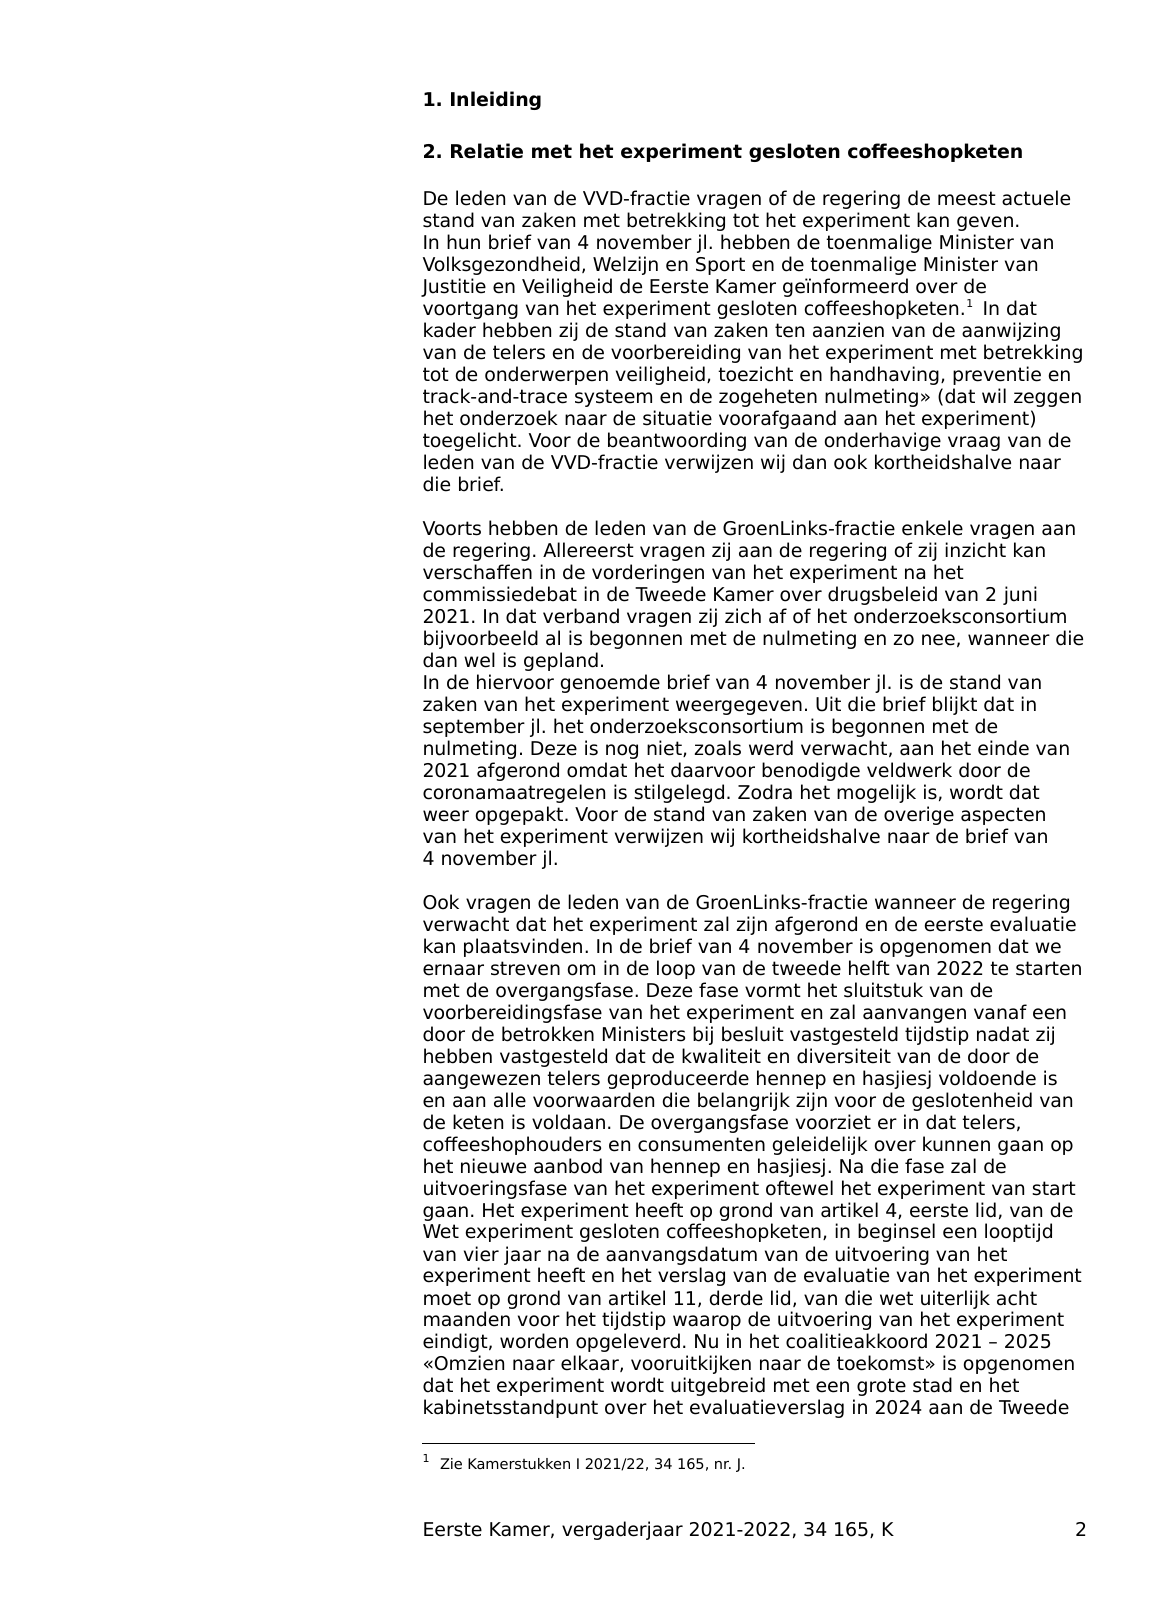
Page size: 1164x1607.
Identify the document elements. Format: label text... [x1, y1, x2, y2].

subtitle 2. Relatie met het experiment gesloten coffeeshopketen [422, 141, 1087, 163]
subtitle 1. Inleiding [422, 89, 1087, 111]
text track-and-trace systeem en de zogeheten nulmeting» (dat wil zeggen het onderzoek naar de situatie voorafgaand aan het experiment) toegelicht. Voor de beantwoording van de onderhavige vraag van de leden van de VVD-fractie verwijzen wij dan ook kortheidshalve naar die brief. [422, 386, 1087, 496]
text In hun brief van 4 november jl. hebben de toenmalige Minister van Volksgezondheid, Welzijn en Sport en de toenmalige Minister van Justitie en Veiligheid de Eerste Kamer geïnformeerd over de voortgang van het experiment gesloten coffeeshopketen. In dat kader hebben zij de stand van zaken ten aanzien van de aanwijzing van de telers en de voorbereiding van het experiment met betrekking tot de onderwerpen veiligheid, toezicht en handhaving, preventie en [422, 232, 1087, 386]
text Voorts hebben de leden van de GroenLinks-fractie enkele vragen aan de regering. Allereerst vragen zij aan de regering of zij inzicht kan verschaffen in de vorderingen van het experiment na het commissiedebat in de Tweede Kamer over drugsbeleid van 2 juni 2021. In dat verband vragen zij zich af of het onderzoeksconsortium bijvoorbeeld al is begonnen met de nulmeting en zo nee, wanneer die dan wel is gepland. [422, 518, 1087, 672]
text In de hiervoor genoemde brief van 4 november jl. is de stand van zaken van het experiment weergegeven. Uit die brief blijkt dat in september jl. het onderzoeksconsortium is begonnen met de nulmeting. Deze is nog niet, zoals werd verwacht, aan het einde van 2021 afgerond omdat het daarvoor benodigde veldwerk door de coronamaatregelen is stilgelegd. Zodra het mogelijk is, wordt dat weer opgepakt. Voor de stand van zaken van de overige aspecten van het experiment verwijzen wij kortheidshalve naar de brief van 4 november jl. [422, 672, 1087, 869]
text Ook vragen de leden van de GroenLinks-fractie wanneer de regering verwacht dat het experiment zal zijn afgerond en de eerste evaluatie kan plaatsvinden. In de brief van 4 november is opgenomen dat we ernaar streven om in de loop van de tweede helft van 2022 te starten met de overgangsfase. Deze fase vormt het sluitstuk van de voorbereidingsfase van het experiment en zal aanvangen vanaf een door de betrokken Ministers bij besluit vastgesteld tijdstip nadat zij hebben vastgesteld dat de kwaliteit en diversiteit van de door de aangewezen telers geproduceerde hennep en hasjiesj voldoende is en aan alle voorwaarden die belangrijk zijn voor de geslotenheid van de keten is voldaan. De overgangsfase voorziet er in dat telers, coffeeshophouders en consumenten geleidelijk over kunnen gaan op het nieuwe aanbod van hennep en hasjiesj. Na die fase zal de uitvoeringsfase van het experiment oftewel het experiment van start gaan. Het experiment heeft op grond van artikel 4, eerste lid, van de Wet experiment gesloten coffeeshopketen, in beginsel een looptijd van vier jaar na de aanvangsdatum van de uitvoering van het experiment heeft en het verslag van de evaluatie van het experiment moet op grond van artikel 11, derde lid, van die wet uiterlijk acht maanden voor het tijdstip waarop de uitvoering van het experiment eindigt, worden opgeleverd. Nu in het coalitieakkoord 2021 – 2025 «Omzien naar elkaar, vooruitkijken naar de toekomst» is opgenomen dat het experiment wordt uitgebreid met een grote stad en het kabinetsstandpunt over het evaluatieverslag in 2024 aan de Tweede [422, 892, 1087, 1419]
text De leden van de VVD-fractie vragen of de regering de meest actuele stand van zaken met betrekking tot het experiment kan geven. [422, 188, 1087, 232]
text Zie Kamerstukken I 2021/22, 34 165, nr. J. [422, 1452, 1087, 1474]
